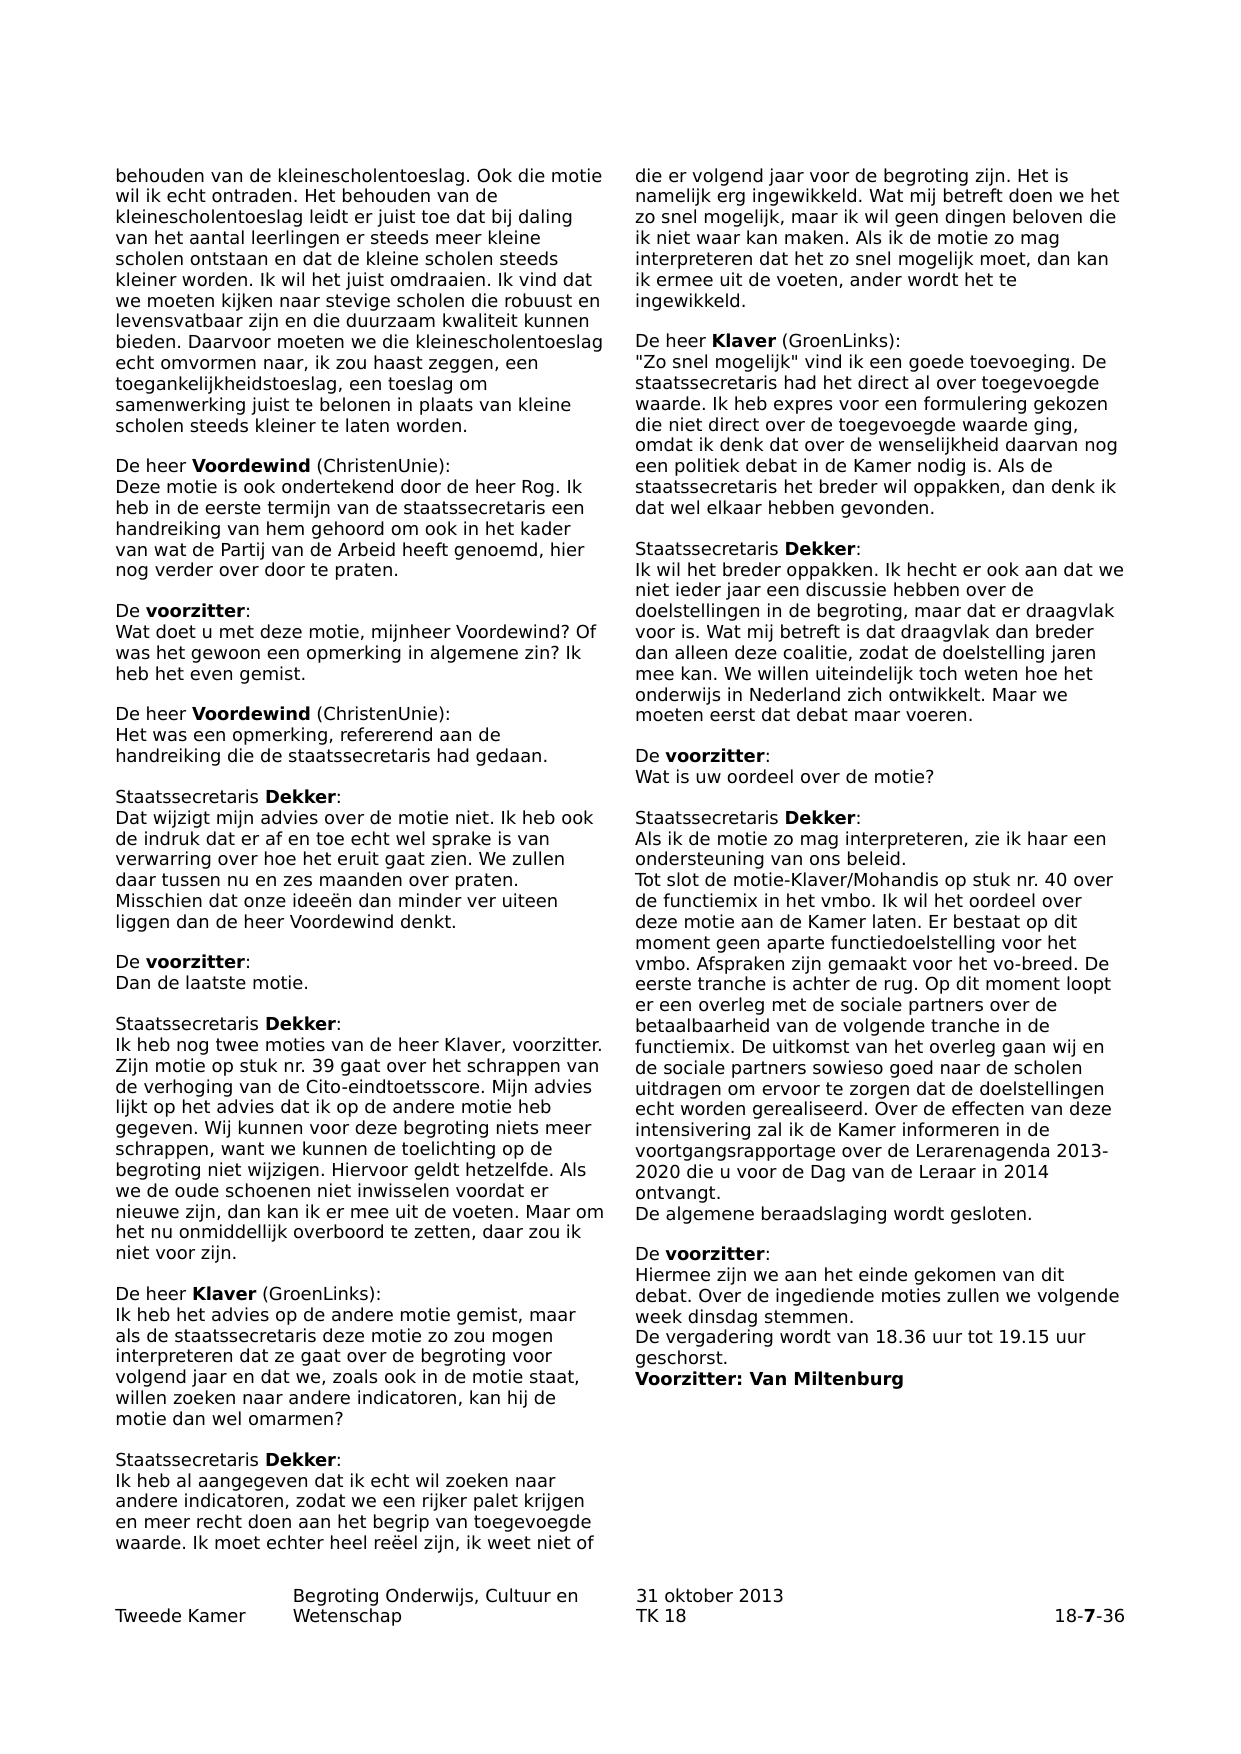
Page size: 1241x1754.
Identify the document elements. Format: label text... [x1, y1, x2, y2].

text Wat is uw oordeel over de motie? [635, 767, 1125, 787]
text Voorzitter: Van Miltenburg [635, 1369, 1125, 1390]
text behouden van de kleinescholentoeslag. Ook die motie wil ik echt ontraden. Het behouden van de kleinescholentoeslag leidt er juist toe dat bij daling van het aantal leerlingen er steeds meer kleine scholen ontstaan en dat de kleine scholen steeds kleiner worden. Ik wil het juist omdraaien. Ik vind dat we moeten kijken naar stevige scholen die robuust en levensvatbaar zijn en die duurzaam kwaliteit kunnen bieden. Daarvoor moeten we die kleinescholentoeslag echt omvormen naar, ik zou haast zeggen, een toegankelijkheidstoeslag, een toeslag om samenwerking juist te belonen in plaats van kleine scholen steeds kleiner te laten worden. [115, 165, 605, 436]
text Ik heb het advies op de andere motie gemist, maar als de staatssecretaris deze motie zo zou mogen interpreteren dat ze gaat over de begroting voor volgend jaar en dat we, zoals ook in de motie staat, willen zoeken naar andere indicatoren, kan hij de motie dan wel omarmen? [115, 1304, 605, 1429]
text Ik heb nog twee moties van de heer Klaver, voorzitter. Zijn motie op stuk nr. 39 gaat over het schrappen van de verhoging van de Cito-eindtoetsscore. Mijn advies lijkt op het advies dat ik op de andere motie heb gegeven. Wij kunnen voor deze begroting niets meer schrappen, want we kunnen de toelichting op de begroting niet wijzigen. Hiervoor geldt hetzelfde. Als we de oude schoenen niet inwisselen voordat er nieuwe zijn, dan kan ik er mee uit de voeten. Maar om het nu onmiddellijk overboord te zetten, daar zou ik niet voor zijn. [115, 1035, 605, 1264]
text Staatssecretaris Dekker: [115, 1014, 605, 1035]
text Het was een opmerking, refererend aan de handreiking die de staatssecretaris had gedaan. [115, 725, 605, 767]
text Deze motie is ook ondertekend door de heer Rog. Ik heb in de eerste termijn van de staatssecretaris een handreiking van hem gehoord om ook in het kader van wat de Partij van de Arbeid heeft genoemd, hier nog verder over door te praten. [115, 477, 605, 581]
text De voorzitter: [115, 952, 605, 973]
text De heer Voordewind (ChristenUnie): [115, 456, 605, 477]
text De heer Klaver (GroenLinks): [115, 1284, 605, 1304]
text De heer Voordewind (ChristenUnie): [115, 704, 605, 725]
text De algemene beraadslaging wordt gesloten. [635, 1203, 1125, 1224]
text Dat wijzigt mijn advies over de motie niet. Ik heb ook de indruk dat er af en toe echt wel sprake is van verwarring over hoe het eruit gaat zien. We zullen daar tussen nu en zes maanden over praten. Misschien dat onze ideeën dan minder ver uiteen liggen dan de heer Voordewind denkt. [115, 807, 605, 932]
text Hiermee zijn we aan het einde gekomen van dit debat. Over de ingediende moties zullen we volgende week dinsdag stemmen. [635, 1265, 1125, 1327]
text De heer Klaver (GroenLinks): [635, 331, 1125, 352]
text De voorzitter: [635, 746, 1125, 767]
text die er volgend jaar voor de begroting zijn. Het is namelijk erg ingewikkeld. Wat mij betreft doen we het zo snel mogelijk, maar ik wil geen dingen beloven die ik niet waar kan maken. Als ik de motie zo mag interpreteren dat het zo snel mogelijk moet, dan kan ik ermee uit de voeten, ander wordt het te ingewikkeld. [635, 165, 1125, 311]
text Staatssecretaris Dekker: [635, 538, 1125, 559]
text Tot slot de motie-Klaver/Mohandis op stuk nr. 40 over de functiemix in het vmbo. Ik wil het oordeel over deze motie aan de Kamer laten. Er bestaat op dit moment geen aparte functiedoelstelling voor het vmbo. Afspraken zijn gemaakt voor het vo-breed. De eerste tranche is achter de rug. Op dit moment loopt er een overleg met de sociale partners over de betaalbaarheid van de volgende tranche in de functiemix. De uitkomst van het overleg gaan wij en de sociale partners sowieso goed naar de scholen uitdragen om ervoor te zorgen dat de doelstellingen echt worden gerealiseerd. Over de effecten van deze intensivering zal ik de Kamer informeren in de voortgangsrapportage over de Lerarenagenda 2013-2020 die u voor de Dag van de Leraar in 2014 ontvangt. [635, 870, 1125, 1203]
text Wat doet u met deze motie, mijnheer Voordewind? Of was het gewoon een opmerking in algemene zin? Ik heb het even gemist. [115, 622, 605, 684]
text De vergadering wordt van 18.36 uur tot 19.15 uur geschorst. [635, 1327, 1125, 1369]
text "Zo snel mogelijk" vind ik een goede toevoeging. De staatssecretaris had het direct al over toegevoegde waarde. Ik heb expres voor een formulering gekozen die niet direct over de toegevoegde waarde ging, omdat ik denk dat over de wenselijkheid daarvan nog een politiek debat in de Kamer nodig is. Als de staatssecretaris het breder wil oppakken, dan denk ik dat wel elkaar hebben gevonden. [635, 352, 1125, 518]
text De voorzitter: [635, 1244, 1125, 1265]
text Dan de laatste motie. [115, 973, 605, 994]
text Ik wil het breder oppakken. Ik hecht er ook aan dat we niet ieder jaar een discussie hebben over de doelstellingen in de begroting, maar dat er draagvlak voor is. Wat mij betreft is dat draagvlak dan breder dan alleen deze coalitie, zodat de doelstelling jaren mee kan. We willen uiteindelijk toch weten hoe het onderwijs in Nederland zich ontwikkelt. Maar we moeten eerst dat debat maar voeren. [635, 559, 1125, 726]
text Als ik de motie zo mag interpreteren, zie ik haar een ondersteuning van ons beleid. [635, 828, 1125, 870]
text Staatssecretaris Dekker: [115, 787, 605, 807]
text Ik heb al aangegeven dat ik echt wil zoeken naar andere indicatoren, zodat we een rijker palet krijgen en meer recht doen aan het begrip van toegevoegde waarde. Ik moet echter heel reëel zijn, ik weet niet of [115, 1470, 605, 1554]
text De voorzitter: [115, 601, 605, 622]
text Staatssecretaris Dekker: [635, 807, 1125, 828]
text Staatssecretaris Dekker: [115, 1449, 605, 1470]
